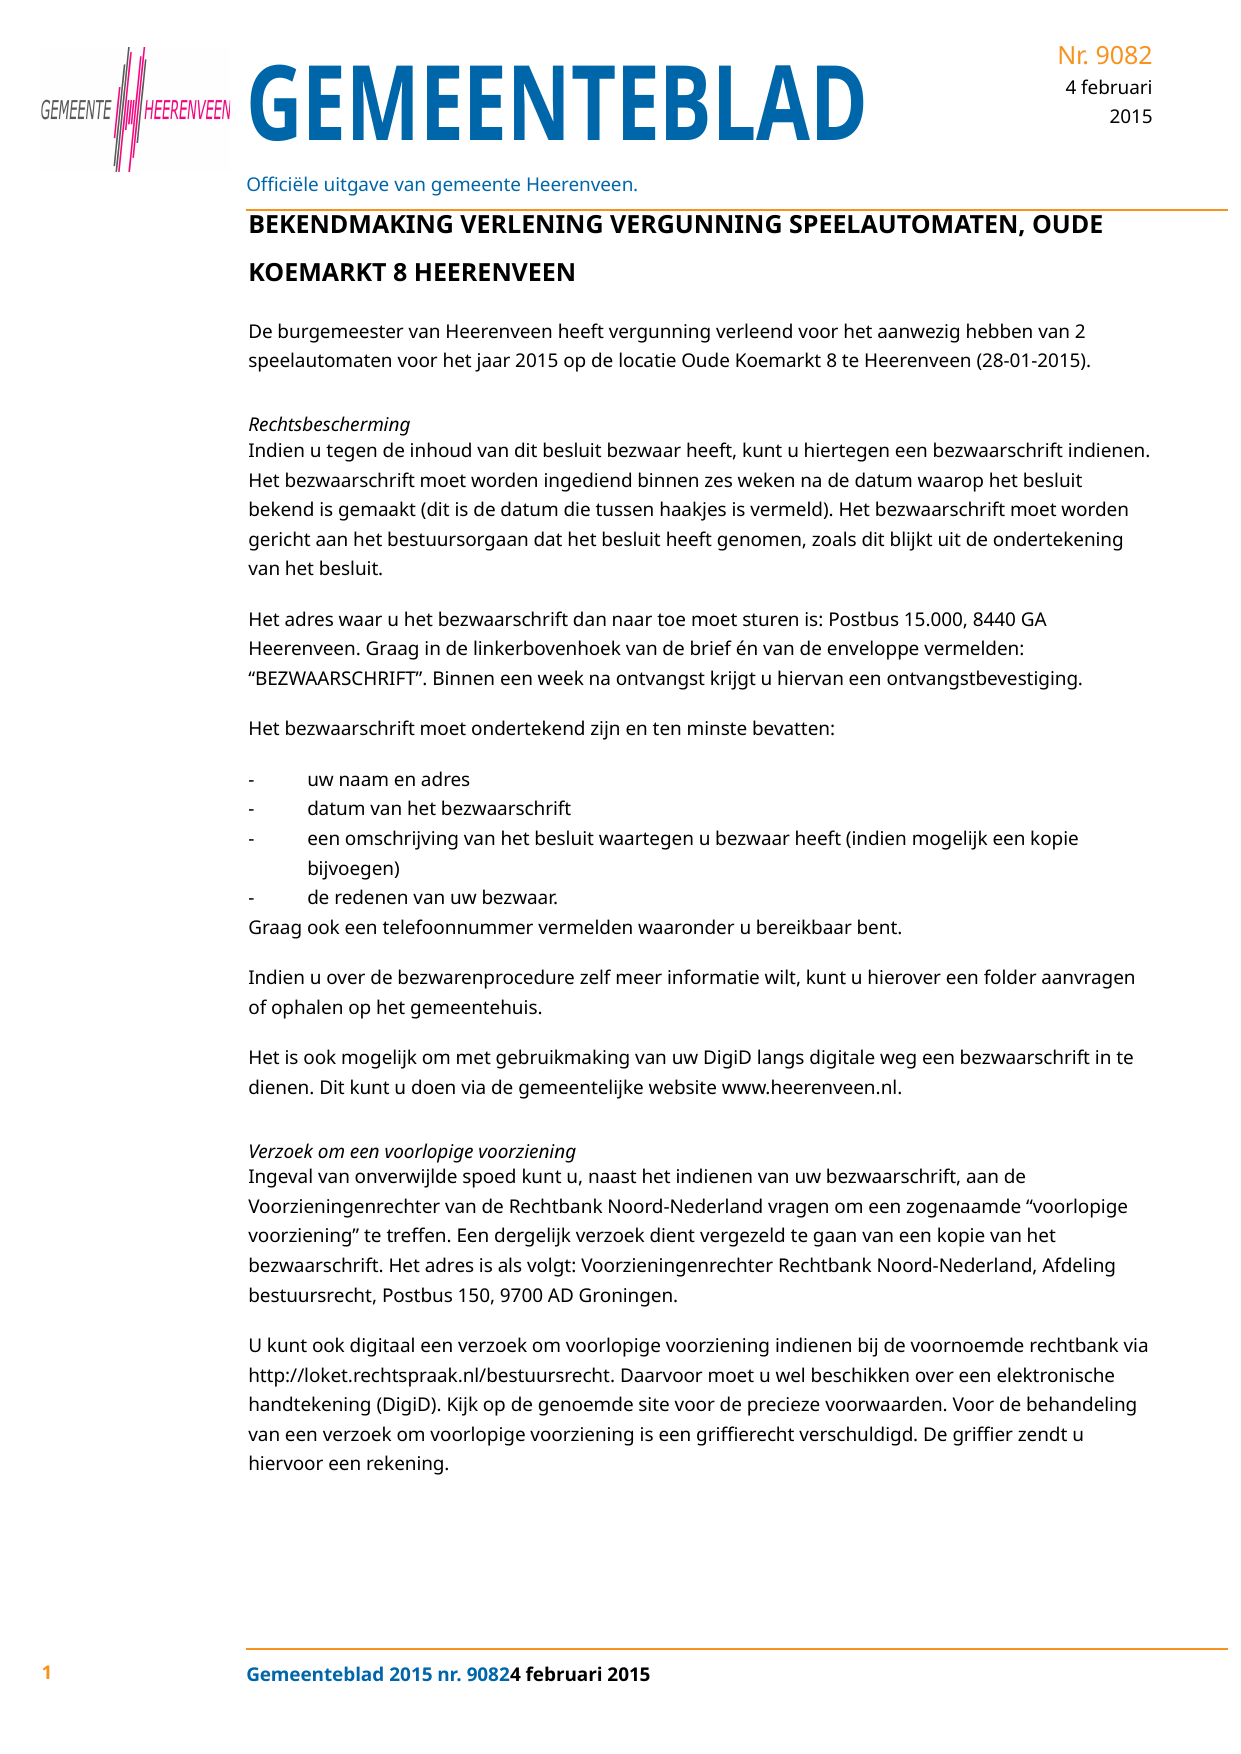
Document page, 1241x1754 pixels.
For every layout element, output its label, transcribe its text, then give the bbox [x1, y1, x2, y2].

text Het bezwaarschrift moet ondertekend zijn en ten minste bevatten: [248, 716, 1152, 741]
text Rechtsbescherming [248, 411, 1152, 437]
text Het adres waar u het bezwaarschrift dan naar toe moet sturen is: Postbus 15.000, 8440 GA Heerenveen. Graag in de linkerbovenhoek van de brief én van de enveloppe vermelden: “BEZWAARSCHRIFT”. Binnen een week na ontvangst krijgt u hiervan een ontvangstbevestiging. [248, 606, 1152, 691]
text BEKENDMAKING VERLENING VERGUNNING SPEELAUTOMATEN, OUDE KOEMARKT 8 HEERENVEEN [248, 211, 1152, 288]
list een omschrijving van het besluit waartegen u bezwaar heeft (indien mogelijk een kopie bijvoegen) [248, 825, 1152, 880]
list uw naam en adres [248, 766, 1152, 792]
picture [41, 47, 231, 172]
text Het is ook mogelijk om met gebruikmaking van uw DigiD langs digitale weg een bezwaarschrift in te dienen. Dit kunt u doen via de gemeentelijke website www.heerenveen.nl. [248, 1044, 1152, 1099]
text Ingeval van onverwijlde spoed kunt u, naast het indienen van uw bezwaarschrift, aan de Voorzieningenrechter van de Rechtbank Noord-Nederland vragen om een zogenaamde “voorlopige voorziening” te treffen. Een dergelijk verzoek dient vergezeld te gaan van een kopie van het bezwaarschrift. Het adres is als volgt: Voorzieningenrechter Rechtbank Noord-Nederland, Afdeling bestuursrecht, Postbus 150, 9700 AD Groningen. [248, 1163, 1152, 1308]
text Indien u tegen de inhoud van dit besluit bezwaar heeft, kunt u hiertegen een bezwaarschrift indienen. Het bezwaarschrift moet worden ingediend binnen zes weken na de datum waarop het besluit bekend is gemaakt (dit is de datum die tussen haakjes is vermeld). Het bezwaarschrift moet worden gericht aan het bestuursorgaan dat het besluit heeft genomen, zoals dit blijkt uit de ondertekening van het besluit. [248, 437, 1152, 581]
text Verzoek om een voorlopige voorziening [248, 1138, 1152, 1163]
text Indien u over de bezwarenprocedure zelf meer informatie wilt, kunt u hierover een folder aanvragen of ophalen op het gemeentehuis. [248, 964, 1152, 1019]
text De burgemeester van Heerenveen heeft vergunning verleend voor het aanwezig hebben van 2 speelautomaten voor het jaar 2015 op de locatie Oude Koemarkt 8 te Heerenveen (28-01-2015). [248, 318, 1152, 373]
text Graag ook een telefoonnummer vermelden waaronder u bereikbaar bent. [248, 914, 1152, 939]
text U kunt ook digitaal een verzoek om voorlopige voorziening indienen bij de voornoemde rechtbank via http://loket.rechtspraak.nl/bestuursrecht. Daarvoor moet u wel beschikken over een elektronische handtekening (DigiD). Kijk op de genoemde site voor de precieze voorwaarden. Voor de behandeling van een verzoek om voorlopige voorziening is een griffierecht verschuldigd. De griffier zendt u hiervoor een rekening. [248, 1332, 1152, 1476]
list datum van het bezwaarschrift [248, 796, 1152, 821]
list de redenen van uw bezwaar. [248, 884, 1152, 910]
